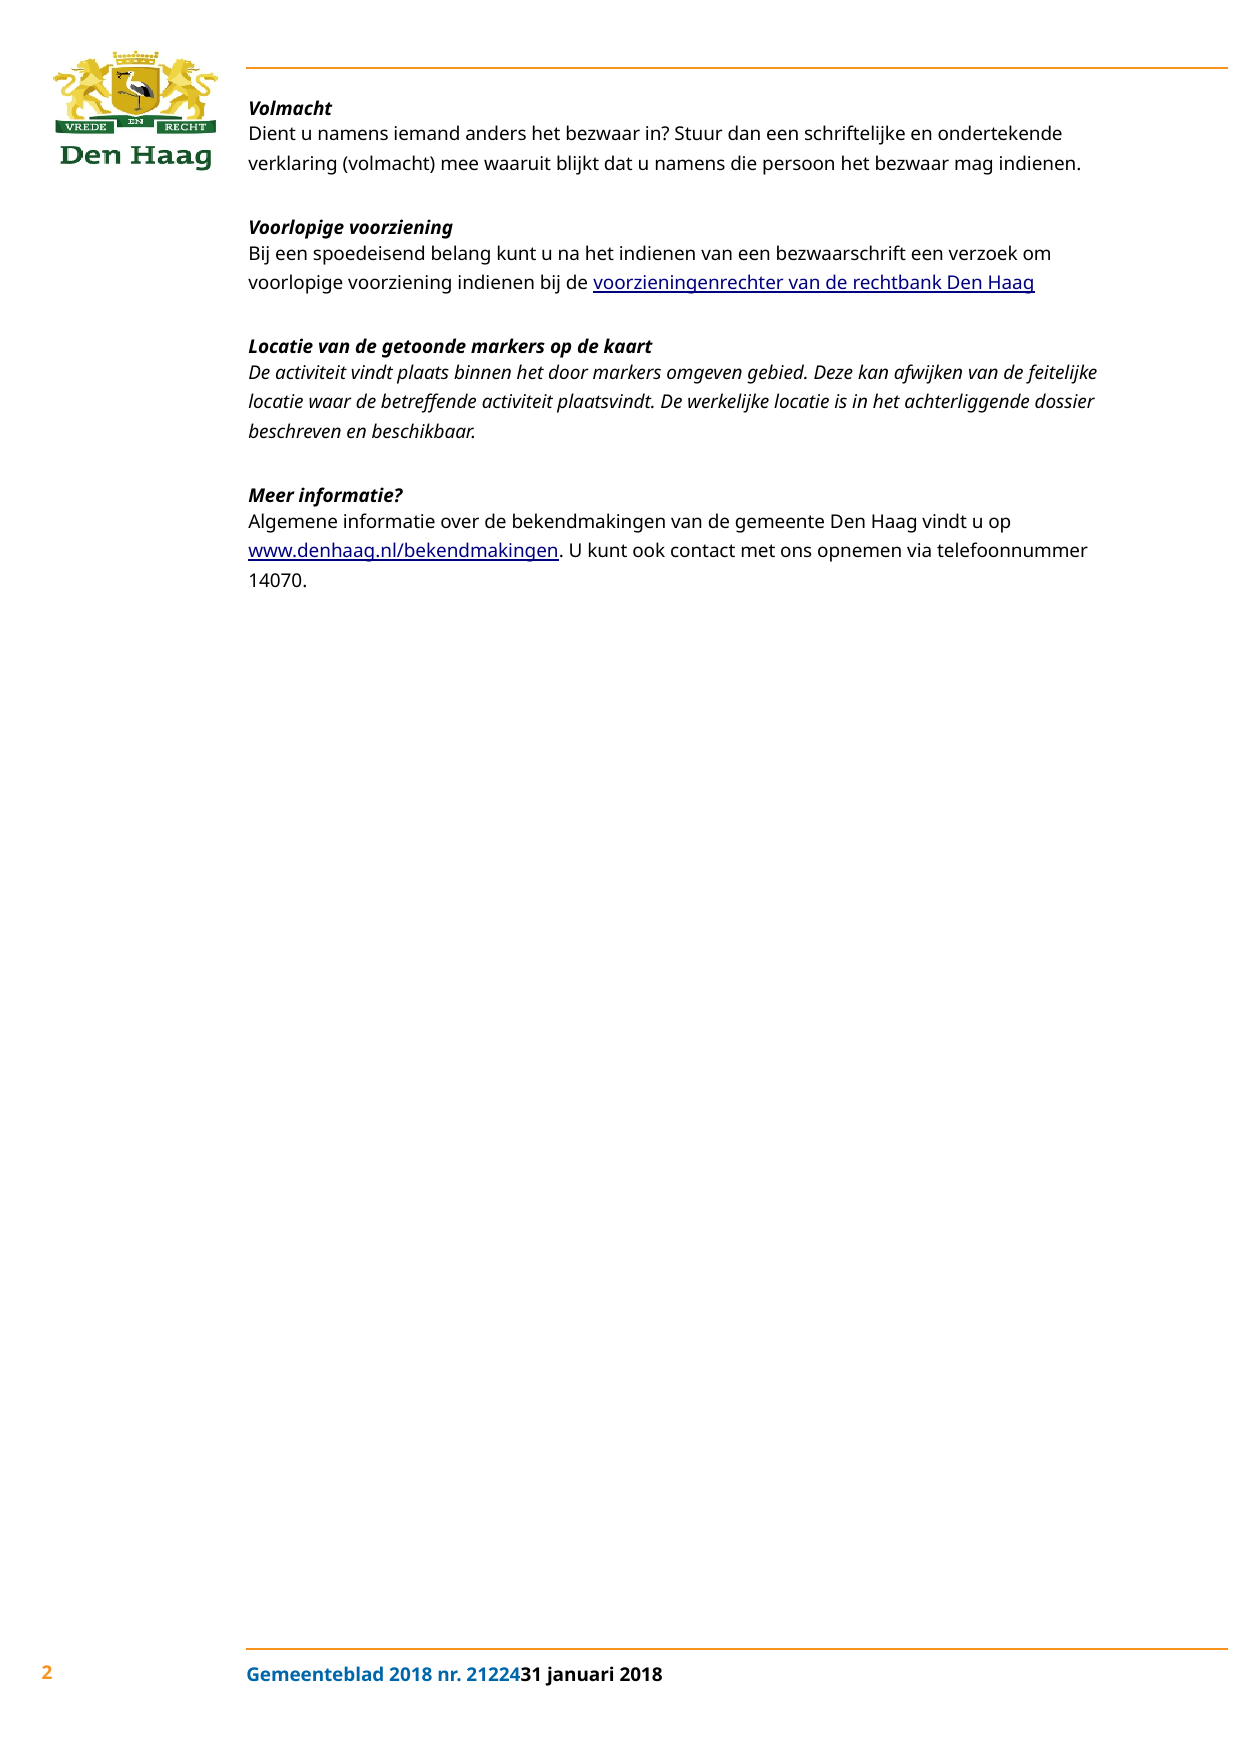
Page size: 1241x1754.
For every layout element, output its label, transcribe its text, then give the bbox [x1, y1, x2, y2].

text Volmacht [248, 95, 1152, 121]
text Algemene informatie over de bekendmakingen van de gemeente Den Haag vindt u op www.denhaag.nl/bekendmakingen. U kunt ook contact met ons opnemen via telefoonnummer 14070. [248, 508, 1152, 593]
text Bij een spoedeisend belang kunt u na het indienen van een bezwaarschrift een verzoek om voorlopige voorziening indienen bij de voorzieningenrechter van de rechtbank Den Haag [248, 240, 1152, 295]
text Locatie van de getoonde markers op de kaart [248, 333, 1152, 359]
text Meer informatie? [248, 482, 1152, 508]
picture [41, 47, 231, 172]
text Dient u namens iemand anders het bezwaar in? Stuur dan een schriftelijke en ondertekende verklaring (volmacht) mee waaruit blijkt dat u namens die persoon het bezwaar mag indienen. [248, 121, 1152, 176]
text De activiteit vindt plaats binnen het door markers omgeven gebied. Deze kan afwijken van de feitelijke locatie waar de betreffende activiteit plaatsvindt. De werkelijke locatie is in het achterliggende dossier beschreven en beschikbaar. [248, 359, 1152, 444]
text Voorlopige voorziening [248, 214, 1152, 240]
